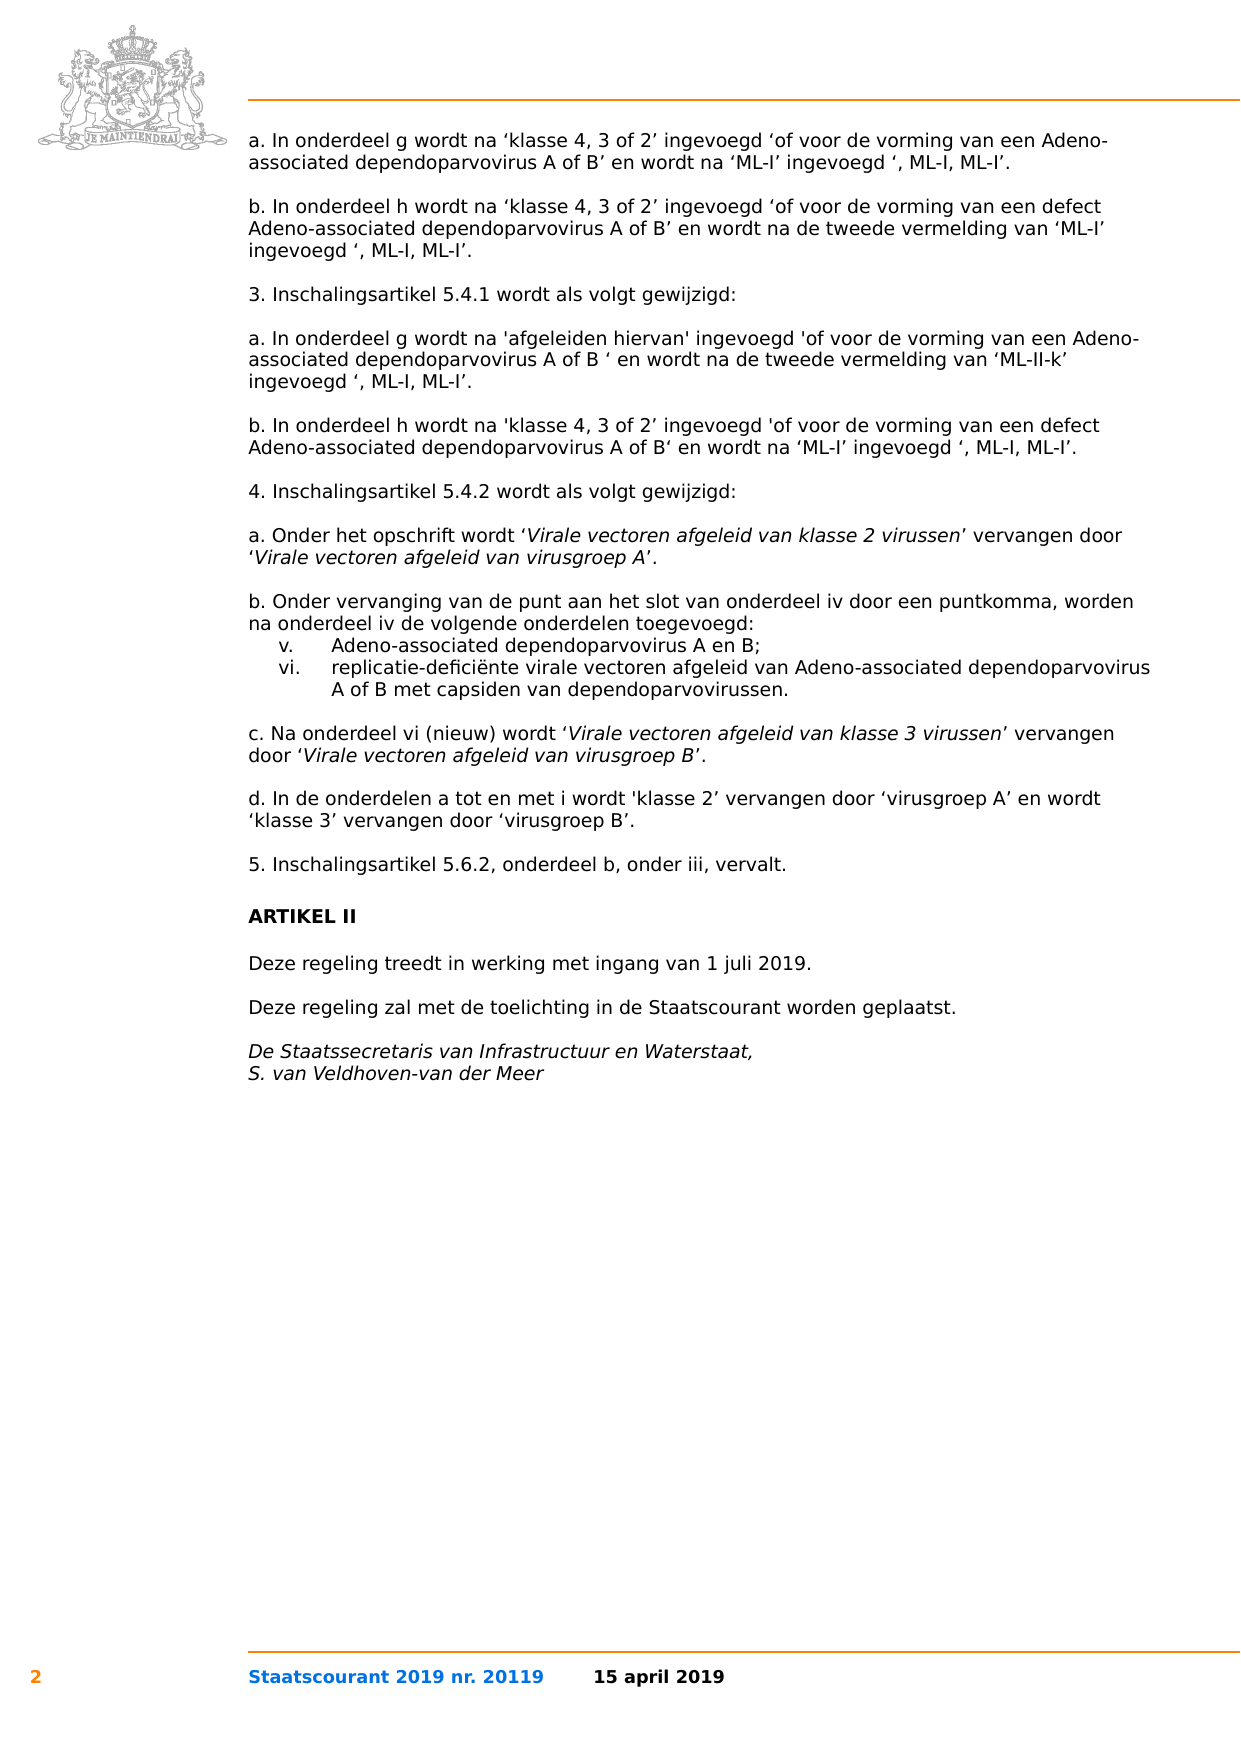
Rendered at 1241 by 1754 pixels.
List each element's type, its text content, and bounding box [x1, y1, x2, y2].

text v. Adeno-associated dependoparvovirus A en B; [278, 635, 1163, 657]
text vi. replicatie-deficiënte virale vectoren afgeleid van Adeno-associated dependoparvovirus A of B met capsiden van dependoparvovirussen. [278, 657, 1163, 701]
text b. In onderdeel h wordt na 'klasse 4, 3 of 2’ ingevoegd 'of voor de vorming van een defect Adeno-associated dependoparvovirus A of B‘ en wordt na ‘ML-I’ ingevoegd ‘, ML-I, ML-I’. [248, 415, 1163, 459]
picture [38, 25, 227, 150]
text b. In onderdeel h wordt na ‘klasse 4, 3 of 2’ ingevoegd ‘of voor de vorming van een defect Adeno-associated dependoparvovirus A of B’ en wordt na de tweede vermelding van ‘ML-I’ ingevoegd ‘, ML-I, ML-I’. [248, 196, 1163, 262]
text c. Na onderdeel vi (nieuw) wordt ‘Virale vectoren afgeleid van klasse 3 virussen’ vervangen door ‘Virale vectoren afgeleid van virusgroep B’. [248, 722, 1163, 766]
text De Staatssecretaris van Infrastructuur en Waterstaat, S. van Veldhoven-van der Meer [248, 1041, 1163, 1085]
subtitle ARTIKEL II [248, 906, 1163, 928]
text 5. Inschalingsartikel 5.6.2, onderdeel b, onder iii, vervalt. [248, 854, 1163, 876]
text a. Onder het opschrift wordt ‘Virale vectoren afgeleid van klasse 2 virussen’ vervangen door ‘Virale vectoren afgeleid van virusgroep A’. [248, 525, 1163, 569]
text Deze regeling zal met de toelichting in de Staatscourant worden geplaatst. [248, 997, 1163, 1019]
text 4. Inschalingsartikel 5.4.2 wordt als volgt gewijzigd: [248, 481, 1163, 503]
text 3. Inschalingsartikel 5.4.1 wordt als volgt gewijzigd: [248, 283, 1163, 306]
text a. In onderdeel g wordt na 'afgeleiden hiervan' ingevoegd 'of voor de vorming van een Adeno-associated dependoparvovirus A of B ‘ en wordt na de tweede vermelding van ‘ML-II-k’ ingevoegd ‘, ML-I, ML-I’. [248, 327, 1163, 393]
text d. In de onderdelen a tot en met i wordt 'klasse 2’ vervangen door ‘virusgroep A’ en wordt ‘klasse 3’ vervangen door ‘virusgroep B’. [248, 788, 1163, 832]
text b. Onder vervanging van de punt aan het slot van onderdeel iv door een puntkomma, worden na onderdeel iv de volgende onderdelen toegevoegd: [248, 591, 1163, 635]
text Deze regeling treedt in werking met ingang van 1 juli 2019. [248, 953, 1163, 975]
text a. In onderdeel g wordt na ‘klasse 4, 3 of 2’ ingevoegd ‘of voor de vorming van een Adeno-associated dependoparvovirus A of B’ en wordt na ‘ML-I’ ingevoegd ‘, ML-I, ML-I’. [248, 130, 1163, 174]
